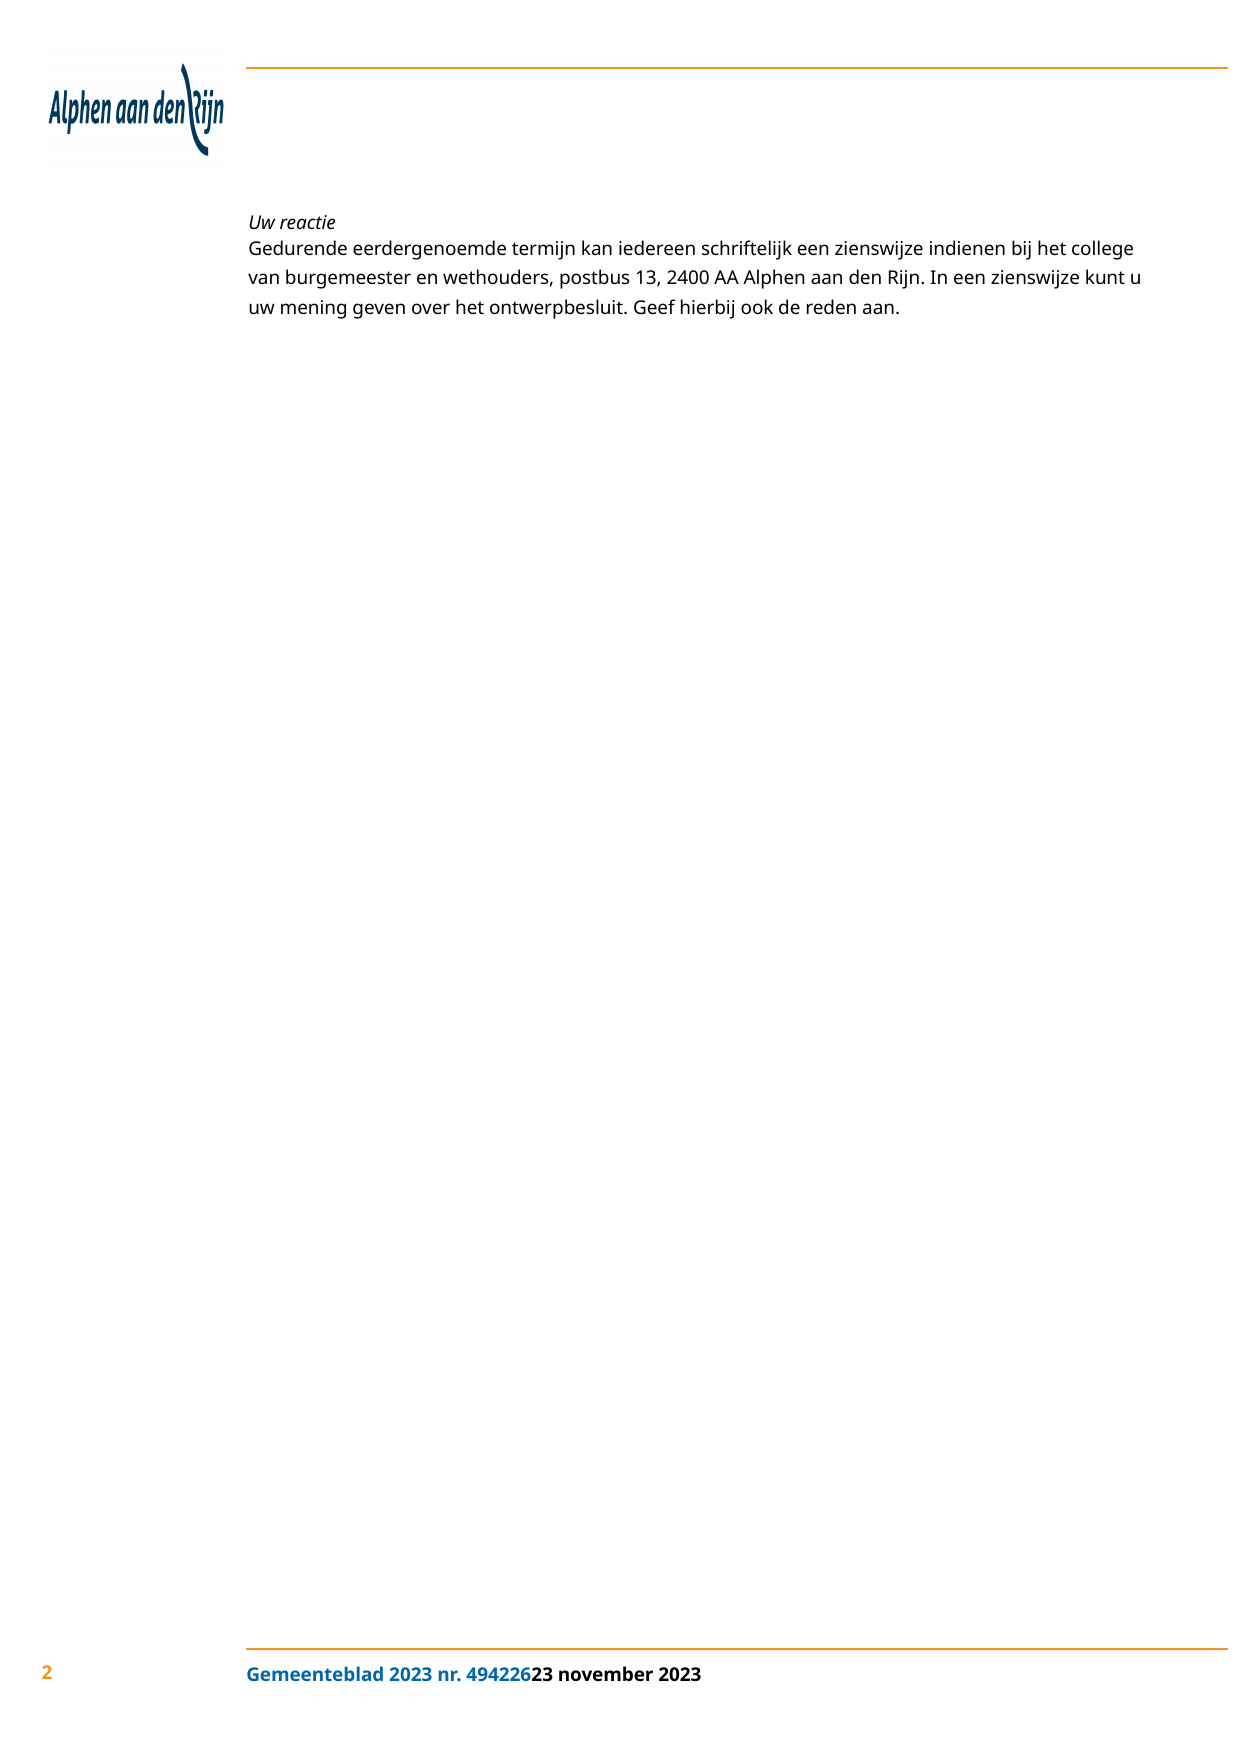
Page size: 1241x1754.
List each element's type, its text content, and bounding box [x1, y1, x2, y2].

picture [41, 47, 231, 172]
text Uw reactie [248, 209, 1152, 235]
text Gedurende eerdergenoemde termijn kan iedereen schriftelijk een zienswijze indienen bij het college van burgemeester en wethouders, postbus 13, 2400 AA Alphen aan den Rijn. In een zienswijze kunt u uw mening geven over het ontwerpbesluit. Geef hierbij ook de reden aan. [248, 235, 1152, 320]
